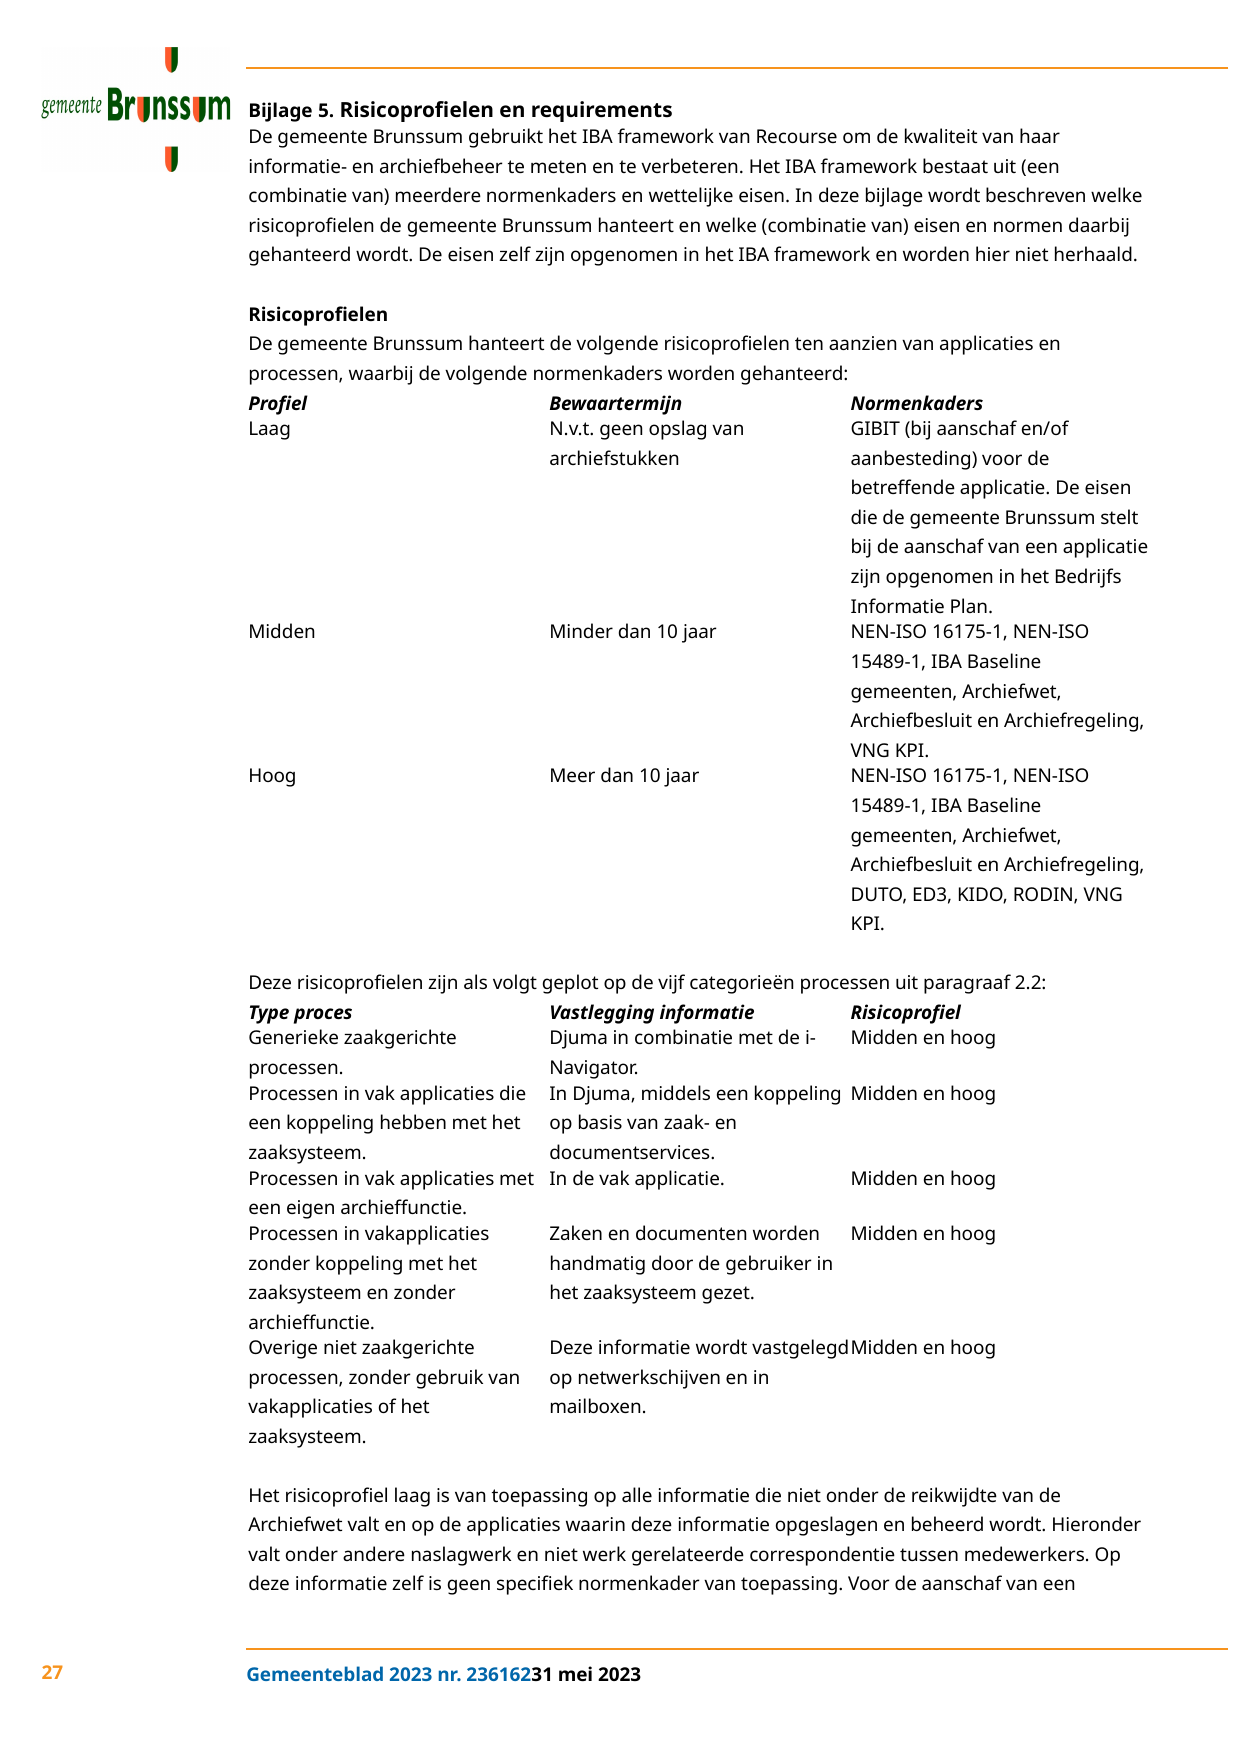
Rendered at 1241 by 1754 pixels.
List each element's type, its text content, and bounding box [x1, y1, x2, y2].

text Bijlage 5. Risicoprofielen en requirements [248, 95, 1152, 123]
table_cell Meer dan 10 jaar [549, 763, 850, 936]
table_cell In de vak applicatie. [549, 1165, 850, 1220]
text Het risicoprofiel laag is van toepassing op alle informatie die niet onder de reikwijdte van de Archiefwet valt en op de applicaties waarin deze informatie opgeslagen en beheerd wordt. Hieronder valt onder andere naslagwerk en niet werk gerelateerde correspondentie tussen medewerkers. Op deze informatie zelf is geen specifiek normenkader van toepassing. Voor de aanschaf van een [248, 1482, 1152, 1596]
table_cell Djuma in combinatie met de i-Navigator. [549, 1025, 850, 1080]
table_cell Midden en hoog [850, 1025, 1152, 1080]
table_cell Processen in vakapplicaties zonder koppeling met het zaaksysteem en zonder archieffunctie. [248, 1220, 549, 1334]
table_cell GIBIT (bij aanschaf en/of aanbesteding) voor de betreffende applicatie. De eisen die de gemeente Brunssum stelt bij de aanschaf van een applicatie zijn opgenomen in het Bedrijfs Informatie Plan. [850, 415, 1152, 619]
text Risicoprofielen [248, 301, 1152, 327]
table_header Vastlegging informatie [549, 999, 850, 1024]
table_cell Processen in vak applicaties die een koppeling hebben met het zaaksysteem. [248, 1080, 549, 1165]
table_header Bewaartermijn [549, 390, 850, 415]
picture [41, 47, 231, 172]
table_cell Midden en hoog [850, 1335, 1152, 1449]
table_cell Midden en hoog [850, 1080, 1152, 1165]
text De gemeente Brunssum hanteert de volgende risicoprofielen ten aanzien van applicaties en processen, waarbij de volgende normenkaders worden gehanteerd: [248, 330, 1152, 386]
table_cell Deze informatie wordt vastgelegd op netwerkschijven en in mailboxen. [549, 1335, 850, 1449]
table_cell Laag [248, 415, 549, 619]
table_cell Hoog [248, 763, 549, 936]
table_cell In Djuma, middels een koppeling op basis van zaak- en documentservices. [549, 1080, 850, 1165]
text De gemeente Brunssum gebruikt het IBA framework van Recourse om de kwaliteit van haar informatie- en archiefbeheer te meten en te verbeteren. Het IBA framework bestaat uit (een combinatie van) meerdere normenkaders en wettelijke eisen. In deze bijlage wordt beschreven welke risicoprofielen de gemeente Brunssum hanteert en welke (combinatie van) eisen en normen daarbij gehanteerd wordt. De eisen zelf zijn opgenomen in het IBA framework en worden hier niet herhaald. [248, 123, 1152, 267]
text Deze risicoprofielen zijn als volgt geplot op de vijf categorieën processen uit paragraaf 2.2: [248, 969, 1152, 995]
table_cell Midden en hoog [850, 1165, 1152, 1220]
table_header Risicoprofiel [850, 999, 1152, 1024]
table_cell Overige niet zaakgerichte processen, zonder gebruik van vakapplicaties of het zaaksysteem. [248, 1335, 549, 1449]
table_cell Midden en hoog [850, 1220, 1152, 1334]
table_cell Zaken en documenten worden handmatig door de gebruiker in het zaaksysteem gezet. [549, 1220, 850, 1334]
table_cell NEN-ISO 16175-1, NEN-ISO 15489-1, IBA Baseline gemeenten, Archiefwet, Archiefbesluit en Archiefregeling, DUTO, ED3, KIDO, RODIN, VNG KPI. [850, 763, 1152, 936]
table_header Type proces [248, 999, 549, 1024]
table_cell NEN-ISO 16175-1, NEN-ISO 15489-1, IBA Baseline gemeenten, Archiefwet, Archiefbesluit en Archiefregeling, VNG KPI. [850, 619, 1152, 763]
table_header Profiel [248, 390, 549, 415]
table_header Normenkaders [850, 390, 1152, 415]
table_cell Processen in vak applicaties met een eigen archieffunctie. [248, 1165, 549, 1220]
table_cell Generieke zaakgerichte processen. [248, 1025, 549, 1080]
table_cell Midden [248, 619, 549, 763]
table_cell Minder dan 10 jaar [549, 619, 850, 763]
table_cell N.v.t. geen opslag van archiefstukken [549, 415, 850, 619]
